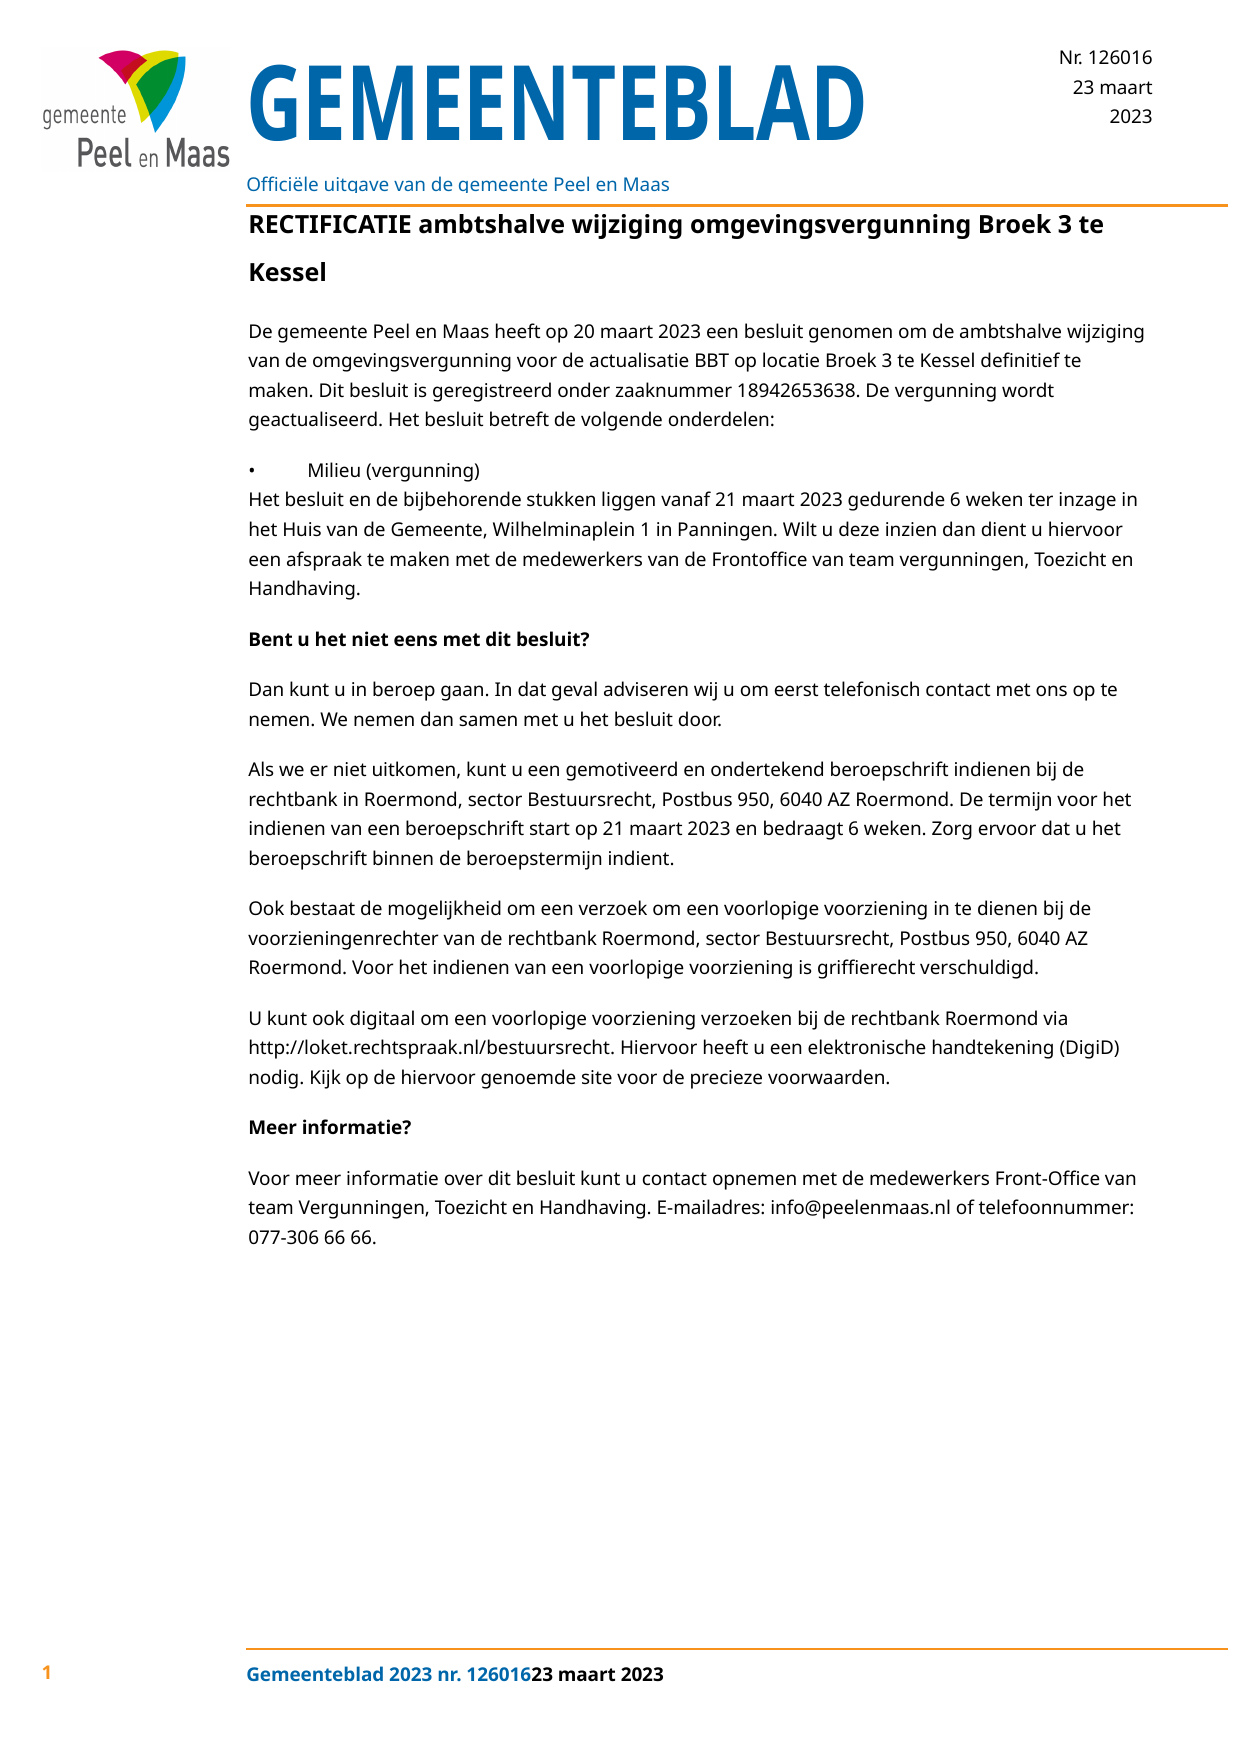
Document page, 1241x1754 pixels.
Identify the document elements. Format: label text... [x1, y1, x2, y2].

text Voor meer informatie over dit besluit kunt u contact opnemen met de medewerkers Front-Office van team Vergunningen, Toezicht en Handhaving. E-mailadres: info@peelenmaas.nl of telefoonnummer: 077-306 66 66. [248, 1165, 1152, 1250]
list Milieu (vergunning) [248, 457, 1152, 483]
text Bent u het niet eens met dit besluit? [248, 626, 1152, 652]
text Dan kunt u in beroep gaan. In dat geval adviseren wij u om eerst telefonisch contact met ons op te nemen. We nemen dan samen met u het besluit door. [248, 676, 1152, 732]
text Meer informatie? [248, 1114, 1152, 1140]
text Het besluit en de bijbehorende stukken liggen vanaf 21 maart 2023 gedurende 6 weken ter inzage in het Huis van de Gemeente, Wilhelminaplein 1 in Panningen. Wilt u deze inzien dan dient u hiervoor een afspraak te maken met de medewerkers van de Frontoffice van team vergunningen, Toezicht en Handhaving. [248, 487, 1152, 601]
text RECTIFICATIE ambtshalve wijziging omgevingsvergunning Broek 3 te Kessel [248, 207, 1152, 288]
text De gemeente Peel en Maas heeft op 20 maart 2023 een besluit genomen om de ambtshalve wijziging van de omgevingsvergunning voor de actualisatie BBT op locatie Broek 3 te Kessel definitief te maken. Dit besluit is geregistreerd onder zaaknummer 18942653638. De vergunning wordt geactualiseerd. Het besluit betreft de volgende onderdelen: [248, 318, 1152, 432]
picture [41, 47, 231, 172]
text Ook bestaat de mogelijkheid om een verzoek om een voorlopige voorziening in te dienen bij de voorzieningenrechter van de rechtbank Roermond, sector Bestuursrecht, Postbus 950, 6040 AZ Roermond. Voor het indienen van een voorlopige voorziening is griffierecht verschuldigd. [248, 895, 1152, 980]
text U kunt ook digitaal om een voorlopige voorziening verzoeken bij de rechtbank Roermond via http://loket.rechtspraak.nl/bestuursrecht. Hiervoor heeft u een elektronische handtekening (DigiD) nodig. Kijk op de hiervoor genoemde site voor de precieze voorwaarden. [248, 1005, 1152, 1090]
text Als we er niet uitkomen, kunt u een gemotiveerd en ondertekend beroepschrift indienen bij de rechtbank in Roermond, sector Bestuursrecht, Postbus 950, 6040 AZ Roermond. De termijn voor het indienen van een beroepschrift start op 21 maart 2023 en bedraagt 6 weken. Zorg ervoor dat u het beroepschrift binnen de beroepstermijn indient. [248, 756, 1152, 871]
